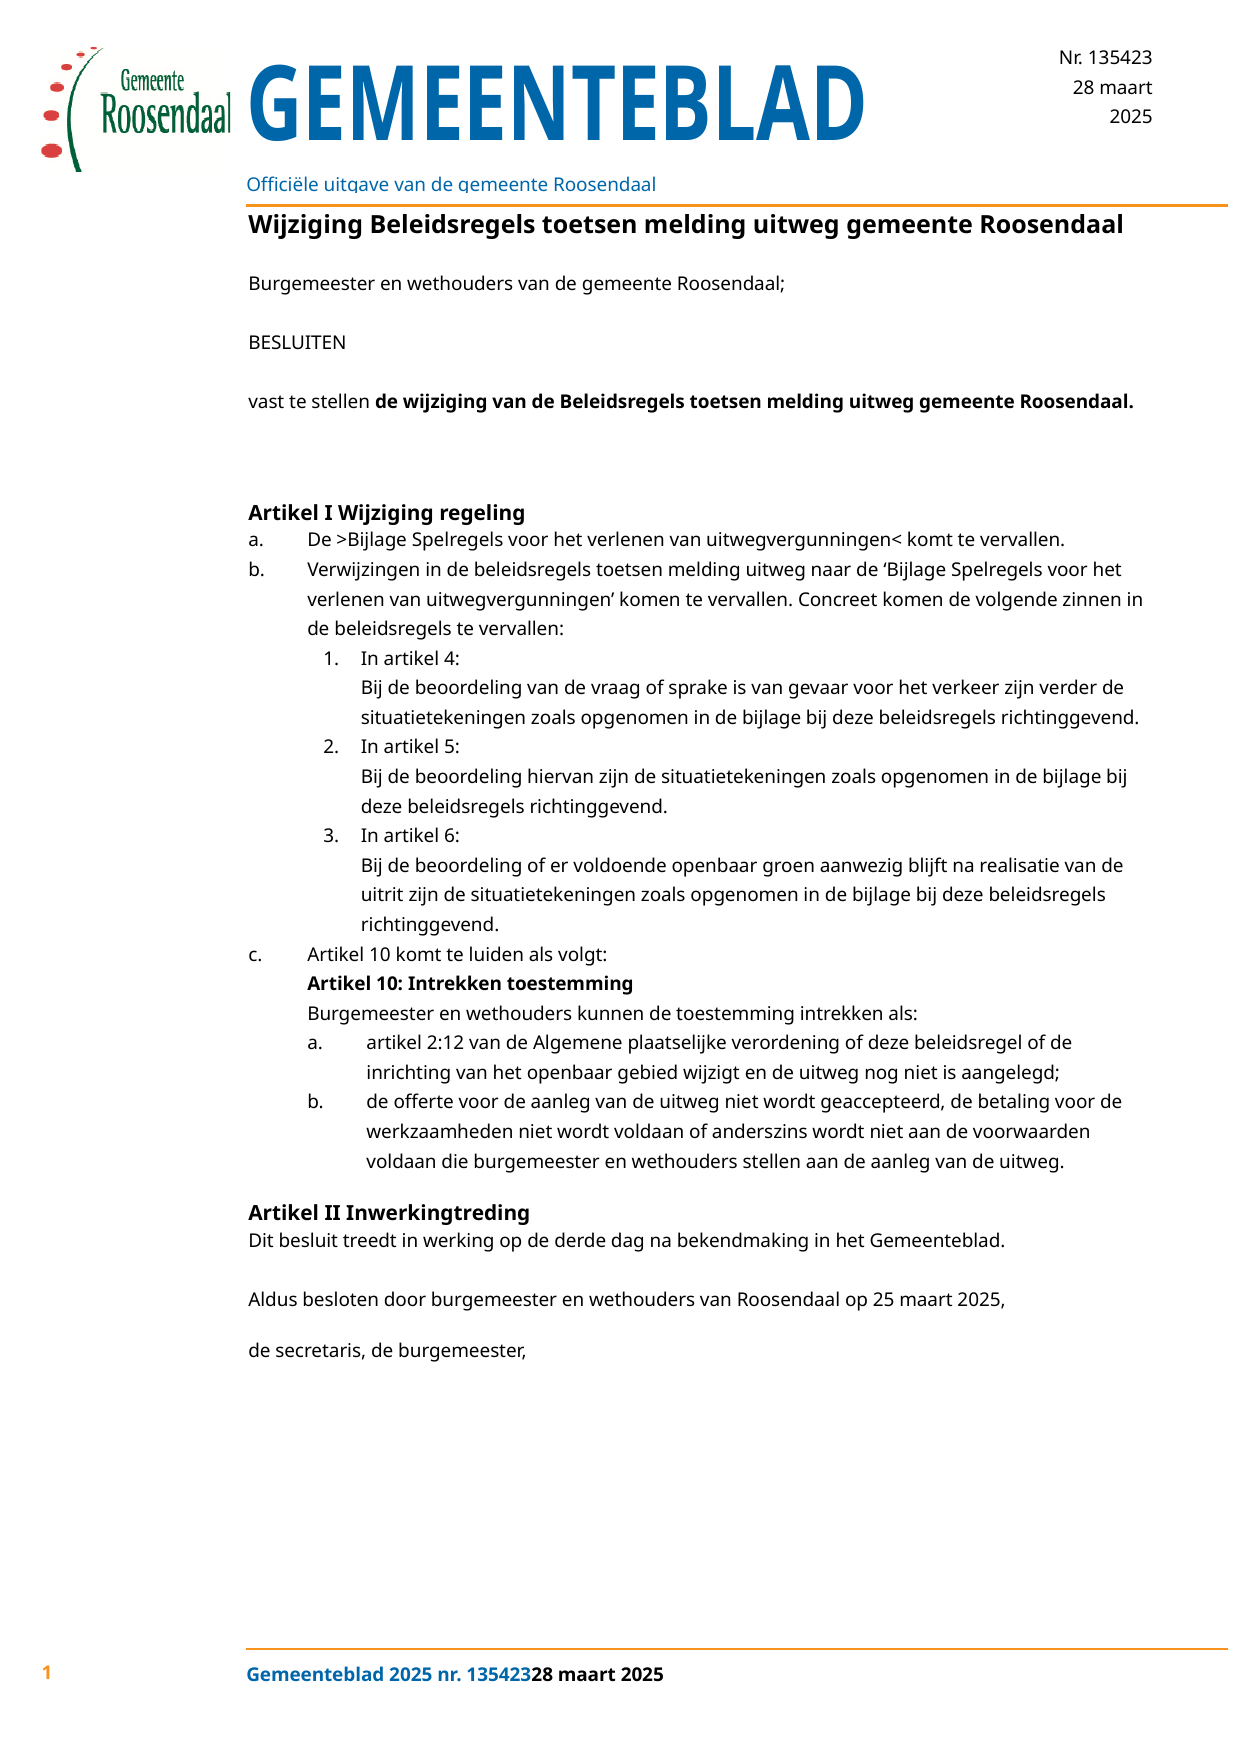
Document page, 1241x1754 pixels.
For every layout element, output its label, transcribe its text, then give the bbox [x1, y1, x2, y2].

list Artikel 10 komt te luiden als volgt: [248, 941, 1152, 967]
text Artikel I Wijziging regeling [248, 498, 1152, 527]
text BESLUITEN [248, 329, 1152, 355]
list In artikel 4: [323, 645, 1152, 671]
text de secretaris, de burgemeester, [248, 1337, 1152, 1363]
text Wijziging Beleidsregels toetsen melding uitweg gemeente Roosendaal [248, 207, 1152, 241]
text vast te stellen de wijziging van de Beleidsregels toetsen melding uitweg gemeente Roosendaal. [248, 389, 1152, 414]
list de offerte voor de aanleg van de uitweg niet wordt geaccepteerd, de betaling voor de werkzaamheden niet wordt voldaan of anderszins wordt niet aan de voorwaarden voldaan die burgemeester en wethouders stellen aan de aanleg van de uitweg. [307, 1089, 1152, 1174]
list Bij de beoordeling of er voldoende openbaar groen aanwezig blijft na realisatie van de uitrit zijn de situatietekeningen zoals opgenomen in de bijlage bij deze beleidsregels richtinggevend. [323, 852, 1152, 937]
text Aldus besloten door burgemeester en wethouders van Roosendaal op 25 maart 2025, [248, 1286, 1152, 1312]
list Verwijzingen in de beleidsregels toetsen melding uitweg naar de ‘Bijlage Spelregels voor het verlenen van uitwegvergunningen’ komen te vervallen. Concreet komen de volgende zinnen in de beleidsregels te vervallen: [248, 556, 1152, 641]
list In artikel 5: [323, 734, 1152, 759]
list Artikel 10: Intrekken toestemming [248, 970, 1152, 996]
list Burgemeester en wethouders kunnen de toestemming intrekken als: [248, 1000, 1152, 1026]
list De >Bijlage Spelregels voor het verlenen van uitwegvergunningen< komt te vervallen. [248, 527, 1152, 552]
list In artikel 6: [323, 822, 1152, 848]
text Artikel II Inwerkingtreding [248, 1198, 1152, 1227]
list artikel 2:12 van de Algemene plaatselijke verordening of deze beleidsregel of de inrichting van het openbaar gebied wijzigt en de uitweg nog niet is aangelegd; [307, 1029, 1152, 1085]
list Bij de beoordeling hiervan zijn de situatietekeningen zoals opgenomen in de bijlage bij deze beleidsregels richtinggevend. [323, 763, 1152, 819]
text Dit besluit treedt in werking op de derde dag na bekendmaking in het Gemeenteblad. [248, 1227, 1152, 1252]
picture [41, 47, 231, 172]
text Burgemeester en wethouders van de gemeente Roosendaal; [248, 270, 1152, 296]
list Bij de beoordeling van de vraag of sprake is van gevaar voor het verkeer zijn verder de situatietekeningen zoals opgenomen in de bijlage bij deze beleidsregels richtinggevend. [323, 674, 1152, 730]
